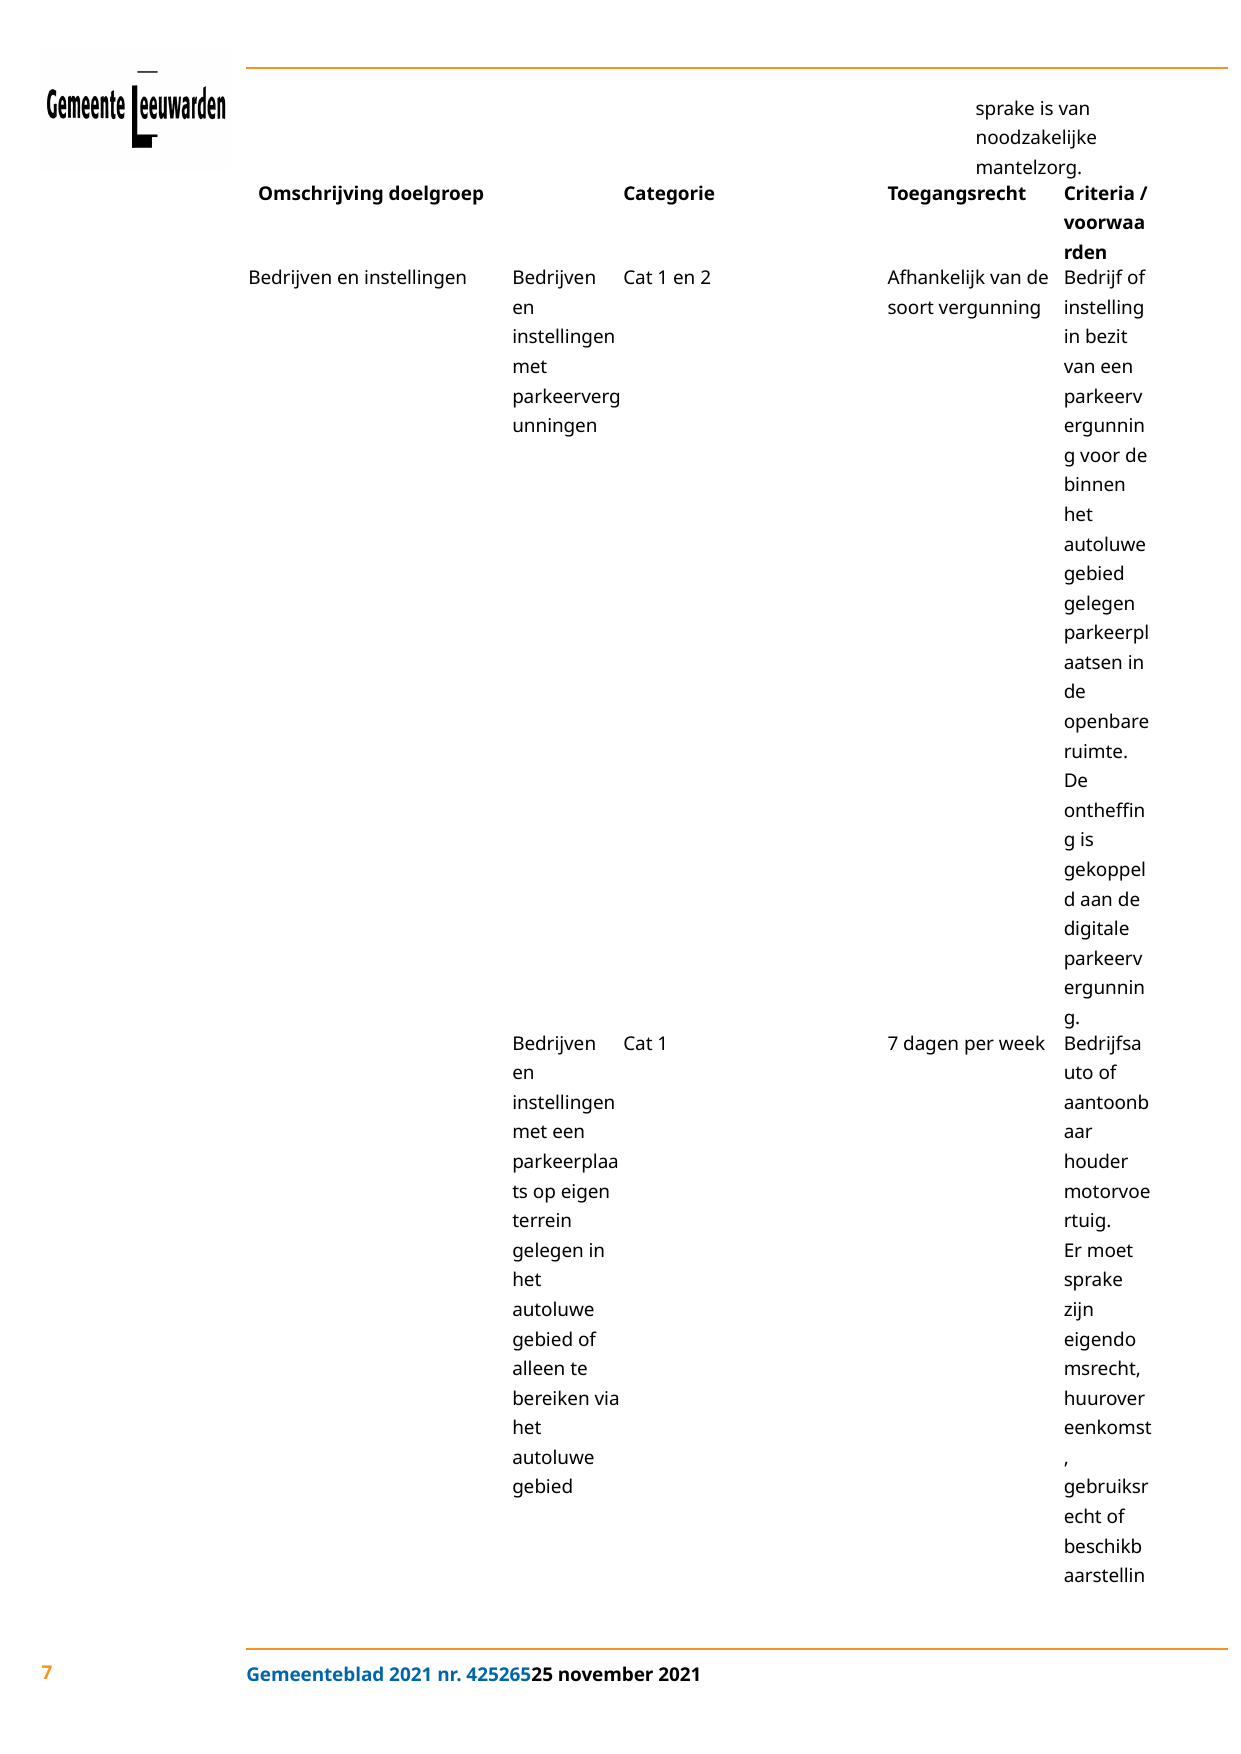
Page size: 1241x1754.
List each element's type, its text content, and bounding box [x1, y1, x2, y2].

table_cell Bedrijven en instellingen met parkeervergunningen [512, 265, 623, 1030]
table_cell Cat 1 en 2 [623, 265, 887, 1030]
table_cell Bedrijf of instelling in bezit van een parkeervergunning voor de binnen het autoluwe gebied gelegen parkeerplaatsen in de openbare ruimte. De ontheffing is gekoppeld aan de digitale parkeervergunning. [1064, 265, 1152, 1030]
table_cell [248, 95, 336, 180]
table_cell sprake is van noodzakelijke mantelzorg. [975, 95, 1152, 180]
table_cell Bedrijfsauto of aantoonbaar houder motorvoertuig. Er moet sprake zijn eigendomsrecht, huurovereenkomst, gebruiksrecht of beschikbaarstellin [1064, 1030, 1152, 1588]
table_cell [248, 1030, 512, 1588]
table_cell 7 dagen per week [887, 1030, 1063, 1588]
table_cell Bedrijven en instellingen met een parkeerplaats op eigen terrein gelegen in het autoluwe gebied of alleen te bereiken via het autoluwe gebied [512, 1030, 623, 1588]
table_cell [711, 95, 799, 180]
table_cell Bedrijven en instellingen [248, 265, 512, 1030]
table_cell [799, 95, 975, 180]
table_cell Omschrijving doelgroep [248, 180, 623, 264]
table_cell Toegangsrecht [887, 180, 1063, 264]
table_cell Categorie [623, 180, 887, 264]
table_cell Criteria / voorwaarden [1064, 180, 1152, 264]
table_cell Cat 1 [623, 1030, 887, 1588]
table_cell Afhankelijk van de soort vergunning [887, 265, 1063, 1030]
picture [41, 47, 231, 172]
table_cell [336, 95, 711, 180]
